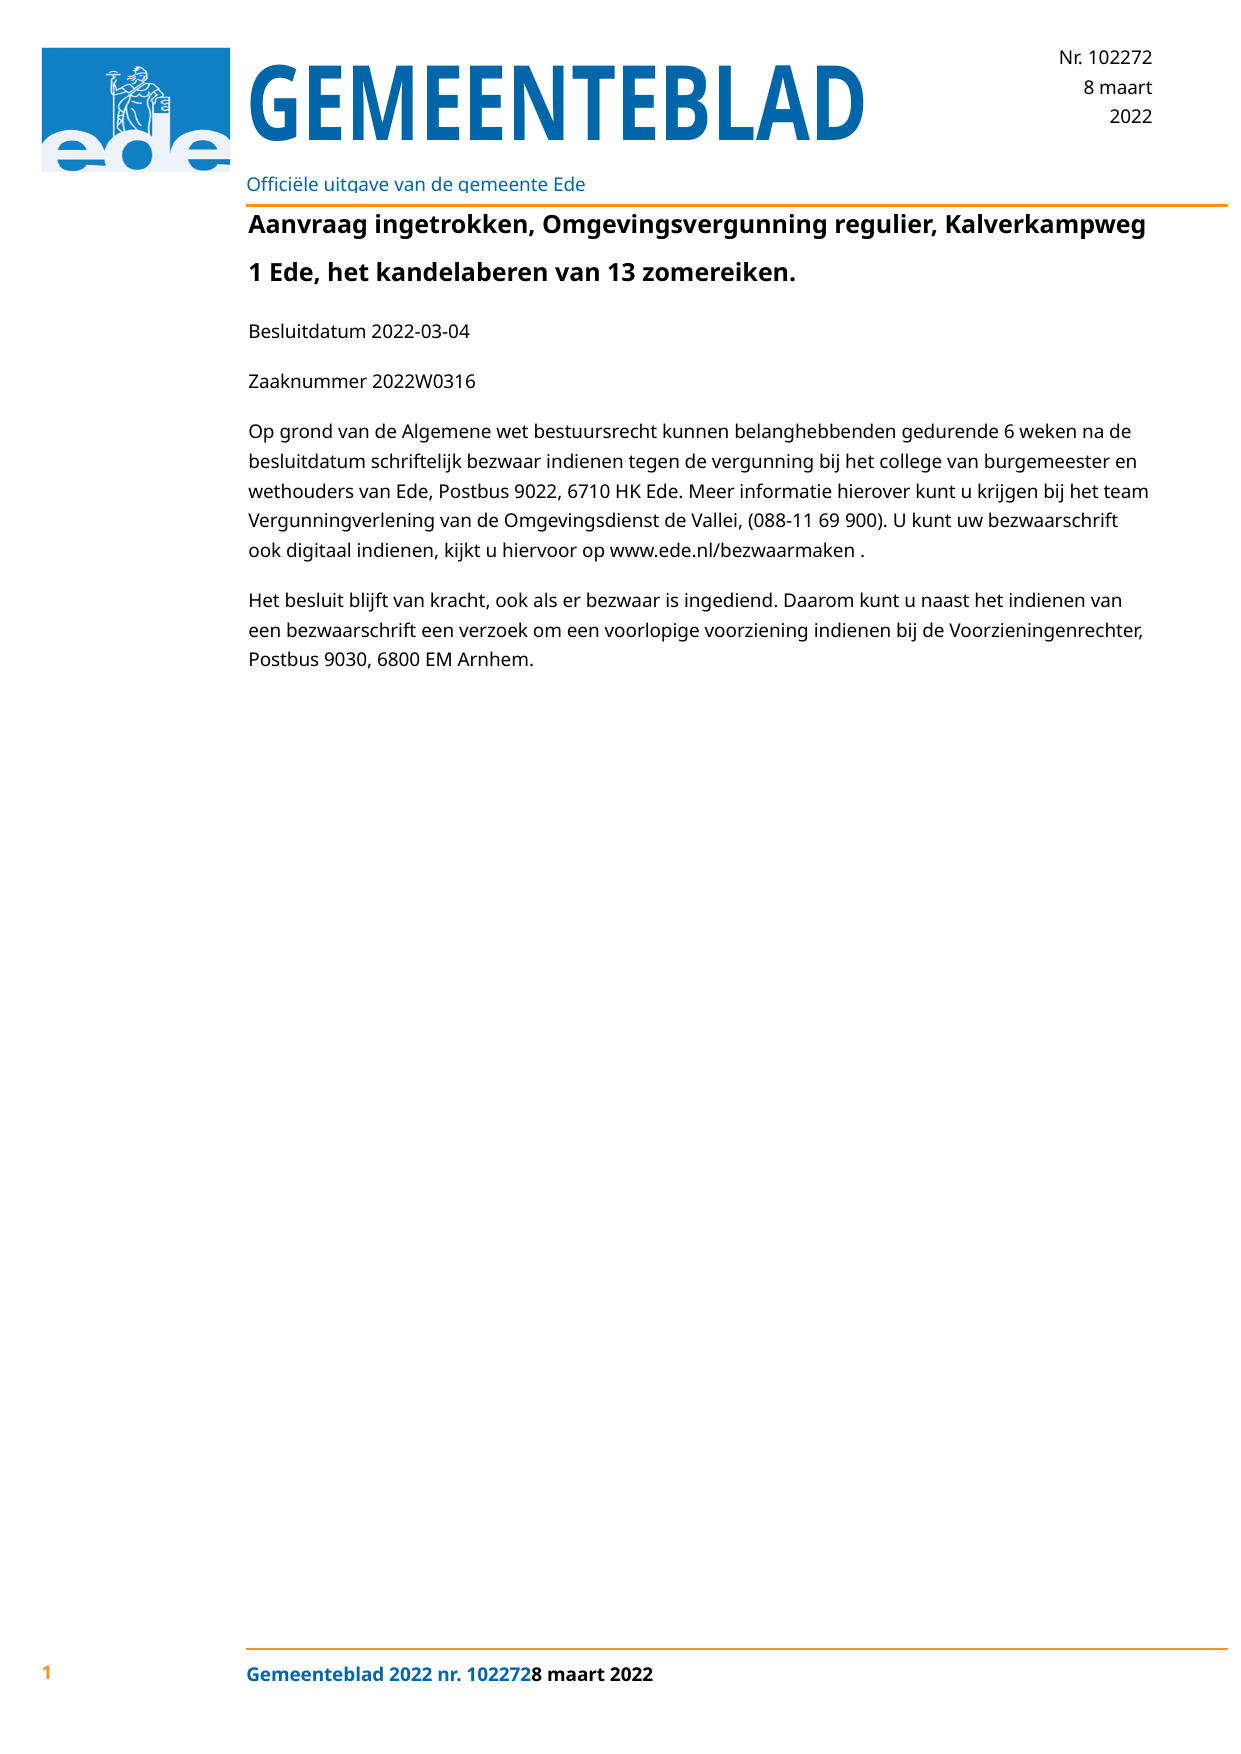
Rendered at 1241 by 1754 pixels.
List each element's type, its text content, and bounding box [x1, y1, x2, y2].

text Op grond van de Algemene wet bestuursrecht kunnen belanghebbenden gedurende 6 weken na de besluitdatum schriftelijk bezwaar indienen tegen de vergunning bij het college van burgemeester en wethouders van Ede, Postbus 9022, 6710 HK Ede. Meer informatie hierover kunt u krijgen bij het team Vergunningverlening van de Omgevingsdienst de Vallei, (088-11 69 900). U kunt uw bezwaarschrift ook digitaal indienen, kijkt u hiervoor op www.ede.nl/bezwaarmaken . [248, 419, 1152, 563]
picture [41, 47, 231, 172]
text Besluitdatum 2022-03-04 [248, 318, 1152, 344]
text Zaaknummer 2022W0316 [248, 368, 1152, 394]
text Aanvraag ingetrokken, Omgevingsvergunning regulier, Kalverkampweg 1 Ede, het kandelaberen van 13 zomereiken. [248, 207, 1152, 288]
text Het besluit blijft van kracht, ook als er bezwaar is ingediend. Daarom kunt u naast het indienen van een bezwaarschrift een verzoek om een voorlopige voorziening indienen bij de Voorzieningenrechter, Postbus 9030, 6800 EM Arnhem. [248, 587, 1152, 672]
